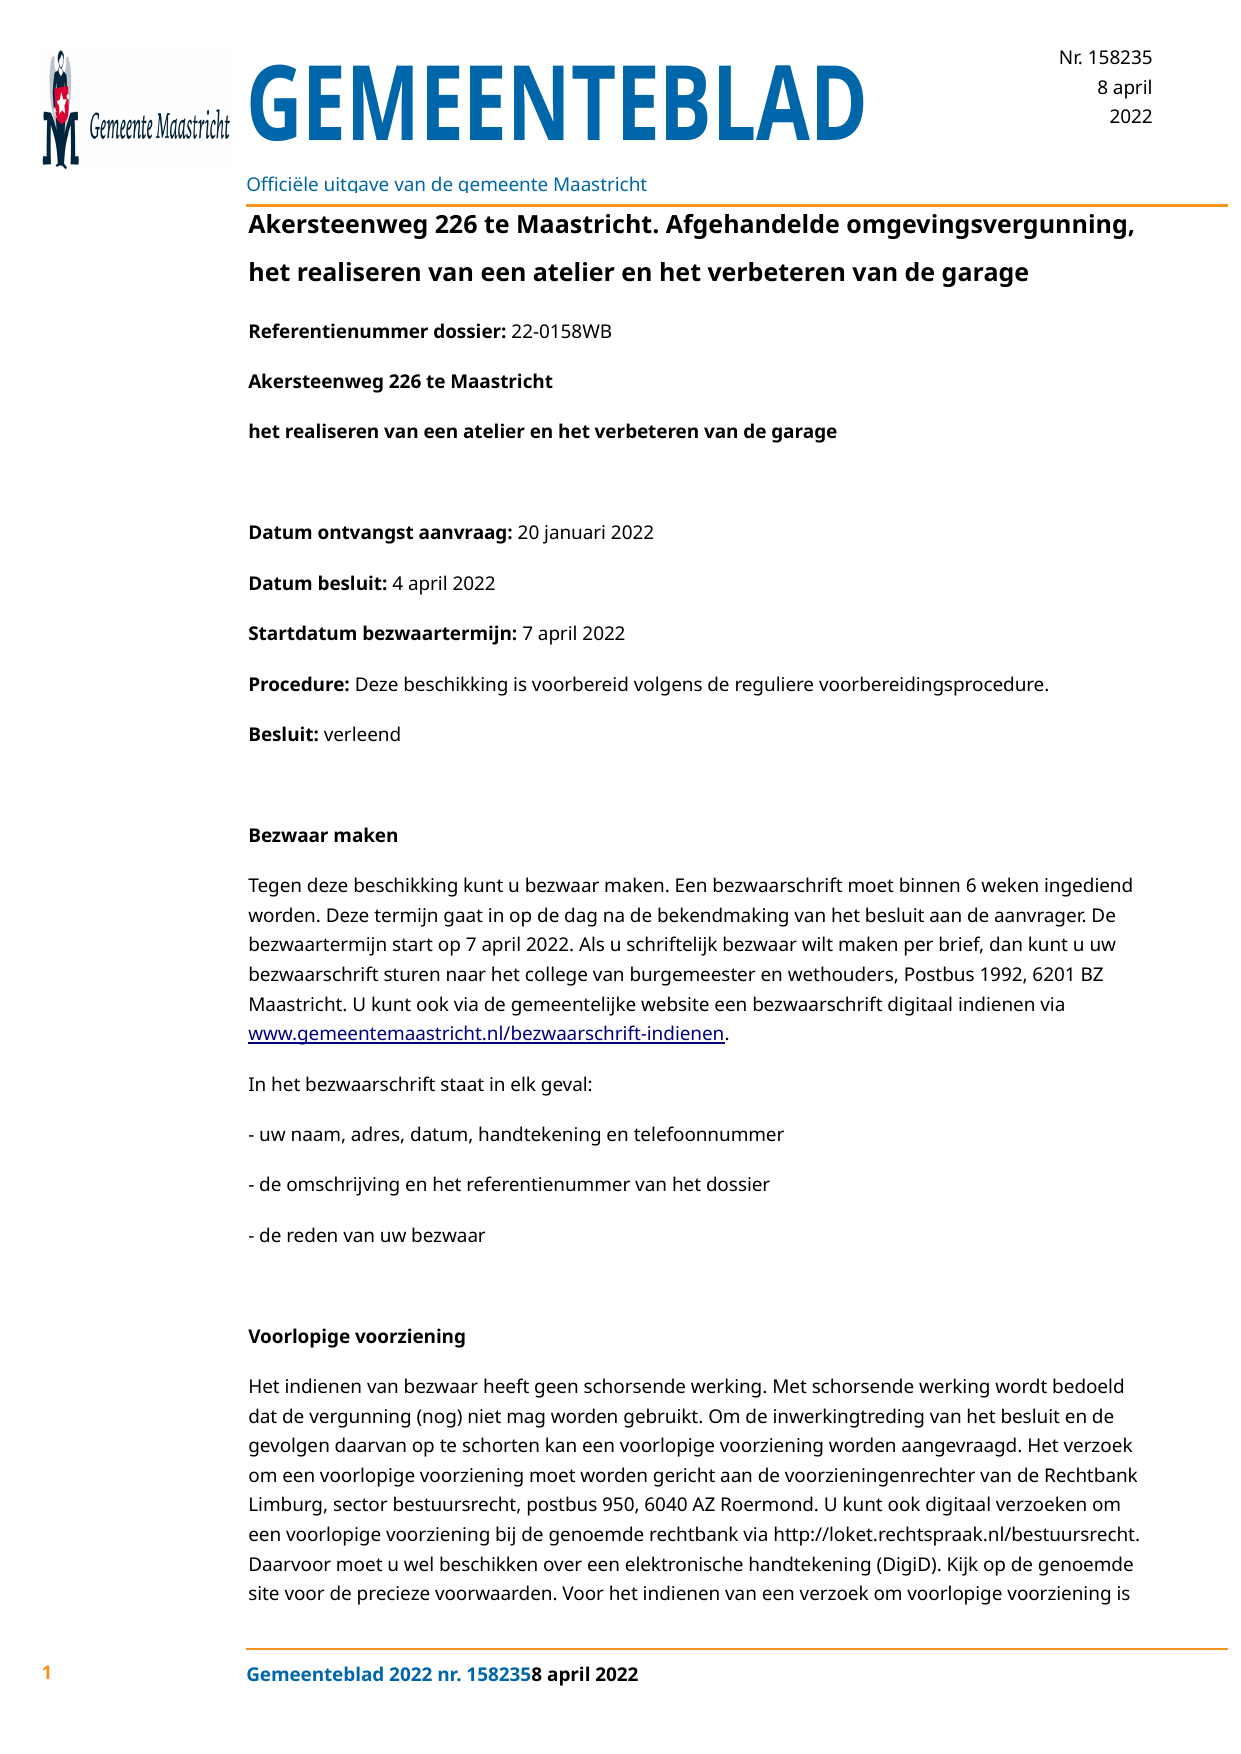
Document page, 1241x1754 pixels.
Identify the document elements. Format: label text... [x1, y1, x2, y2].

text Datum ontvangst aanvraag: 20 januari 2022 [248, 519, 1152, 545]
text In het bezwaarschrift staat in elk geval: [248, 1071, 1152, 1097]
text het realiseren van een atelier en het verbeteren van de garage [248, 419, 1152, 444]
picture [41, 47, 231, 172]
text Startdatum bezwaartermijn: 7 april 2022 [248, 620, 1152, 646]
text Tegen deze beschikking kunt u bezwaar maken. Een bezwaarschrift moet binnen 6 weken ingediend worden. Deze termijn gaat in op de dag na de bekendmaking van het besluit aan de aanvrager. De bezwaartermijn start op 7 april 2022. Als u schriftelijk bezwaar wilt maken per brief, dan kunt u uw bezwaarschrift sturen naar het college van burgemeester en wethouders, Postbus 1992, 6201 BZ Maastricht. U kunt ook via de gemeentelijke website een bezwaarschrift digitaal indienen via www.gemeentemaastricht.nl/bezwaarschrift-indienen. [248, 872, 1152, 1046]
text Besluit: verleend [248, 721, 1152, 747]
text - de reden van uw bezwaar [248, 1222, 1152, 1248]
text Procedure: Deze beschikking is voorbereid volgens de reguliere voorbereidingsprocedure. [248, 671, 1152, 697]
text Akersteenweg 226 te Maastricht. Afgehandelde omgevingsvergunning, het realiseren van een atelier en het verbeteren van de garage [248, 207, 1152, 288]
text Referentienummer dossier: 22-0158WB [248, 318, 1152, 344]
text - de omschrijving en het referentienummer van het dossier [248, 1172, 1152, 1197]
text Datum besluit: 4 april 2022 [248, 570, 1152, 596]
text Bezwaar maken [248, 822, 1152, 848]
text Voorlopige voorziening [248, 1323, 1152, 1349]
text Het indienen van bezwaar heeft geen schorsende werking. Met schorsende werking wordt bedoeld dat de vergunning (nog) niet mag worden gebruikt. Om de inwerkingtreding van het besluit en de gevolgen daarvan op te schorten kan een voorlopige voorziening worden aangevraagd. Het verzoek om een voorlopige voorziening moet worden gericht aan de voorzieningenrechter van de Rechtbank Limburg, sector bestuursrecht, postbus 950, 6040 AZ Roermond. U kunt ook digitaal verzoeken om een voorlopige voorziening bij de genoemde rechtbank via http://loket.rechtspraak.nl/bestuursrecht. Daarvoor moet u wel beschikken over een elektronische handtekening (DigiD). Kijk op de genoemde site voor de precieze voorwaarden. Voor het indienen van een verzoek om voorlopige voorziening is [248, 1373, 1152, 1606]
text Akersteenweg 226 te Maastricht [248, 368, 1152, 394]
text - uw naam, adres, datum, handtekening en telefoonnummer [248, 1121, 1152, 1147]
